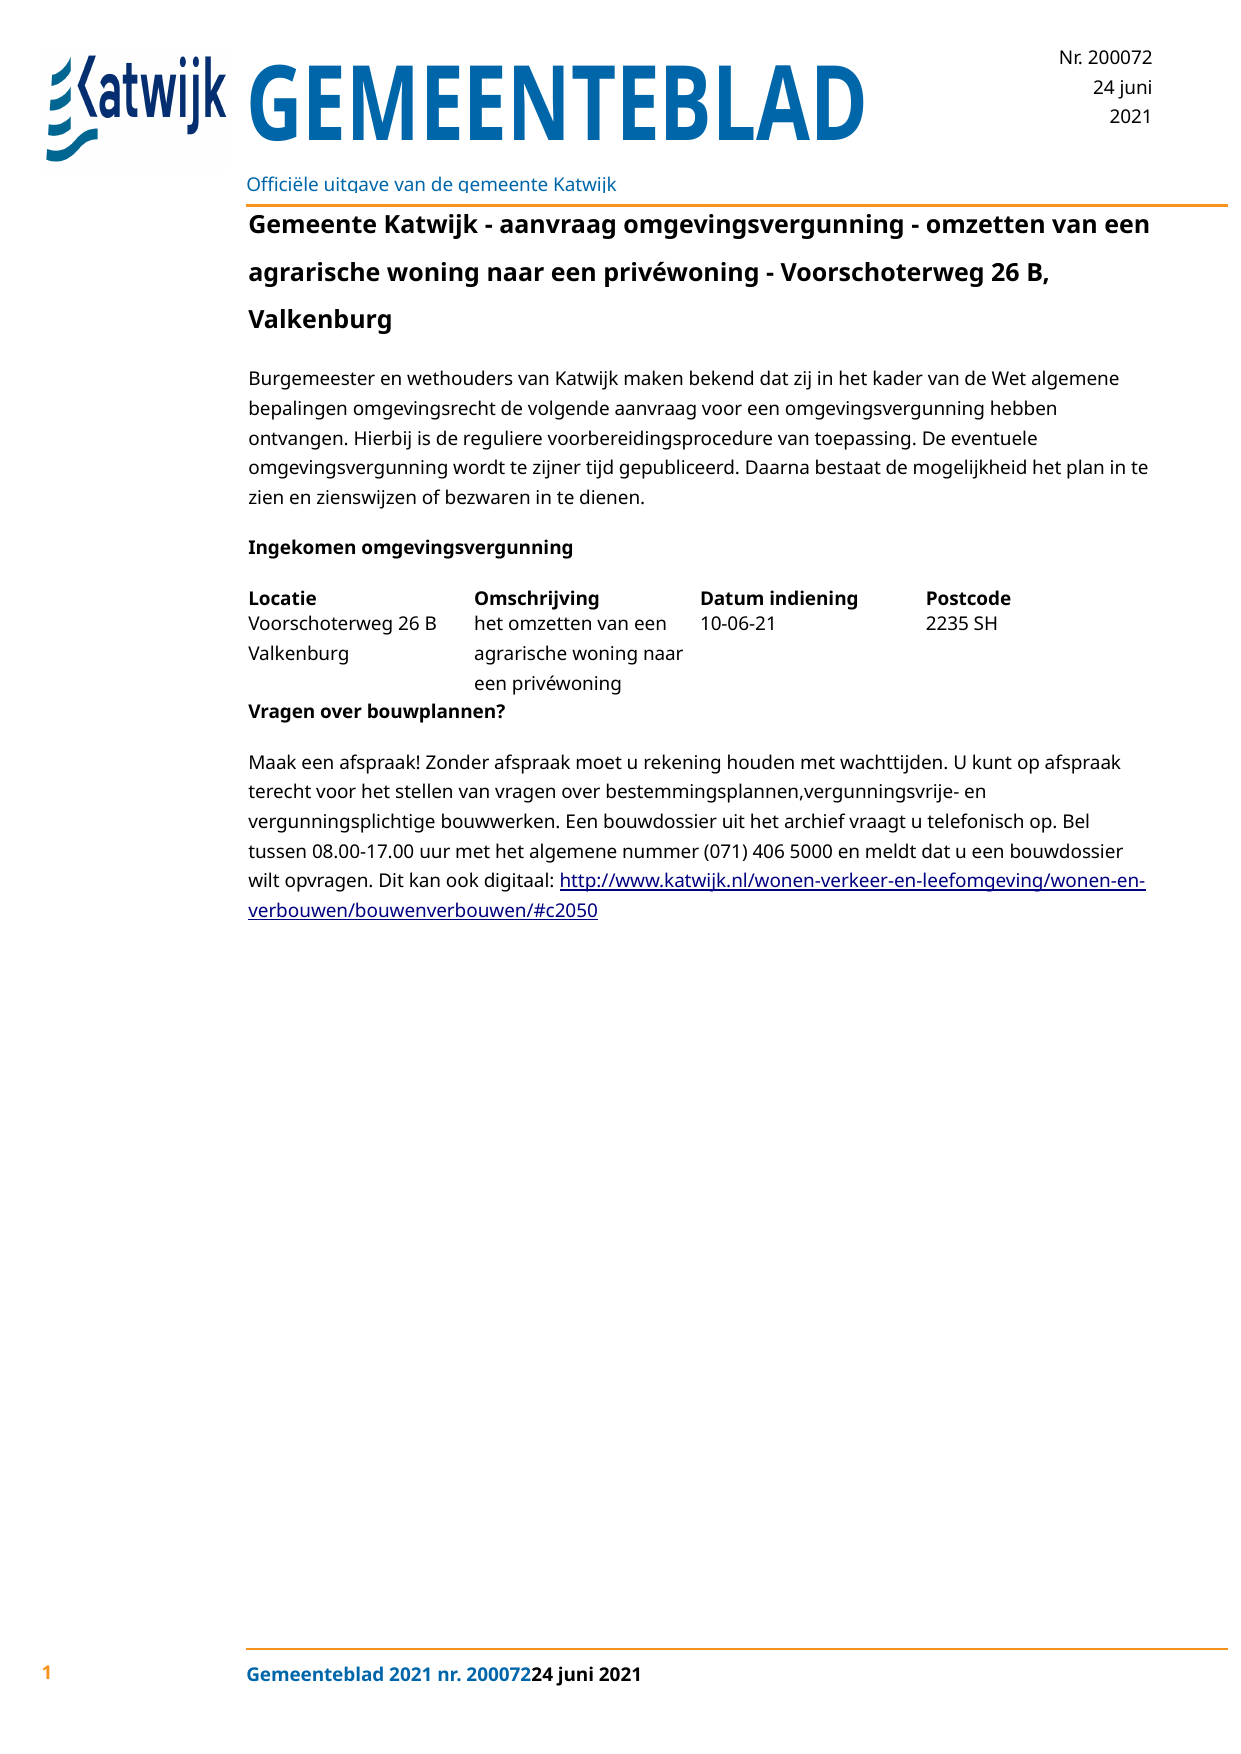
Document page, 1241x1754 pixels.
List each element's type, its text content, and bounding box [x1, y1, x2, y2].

table_header Locatie [248, 585, 474, 611]
table_cell Voorschoterweg 26 B Valkenburg [248, 611, 474, 695]
table_cell 10-06-21 [700, 611, 926, 695]
picture [41, 47, 231, 172]
text Ingekomen omgevingsvergunning [248, 534, 1152, 560]
text Vragen over bouwplannen? [248, 699, 1152, 724]
text Burgemeester en wethouders van Katwijk maken bekend dat zij in het kader van de Wet algemene bepalingen omgevingsrecht de volgende aanvraag voor een omgevingsvergunning hebben ontvangen. Hierbij is de reguliere voorbereidingsprocedure van toepassing. De eventuele omgevingsvergunning wordt te zijner tijd gepubliceerd. Daarna bestaat de mogelijkheid het plan in te zien en zienswijzen of bezwaren in te dienen. [248, 366, 1152, 509]
table_header Postcode [926, 585, 1152, 611]
table_cell het omzetten van een agrarische woning naar een privéwoning [474, 611, 700, 695]
text Maak een afspraak! Zonder afspraak moet u rekening houden met wachttijden. U kunt op afspraak terecht voor het stellen van vragen over bestemmingsplannen,vergunningsvrije- en vergunningsplichtige bouwwerken. Een bouwdossier uit het archief vraagt u telefonisch op. Bel tussen 08.00-17.00 uur met het algemene nummer (071) 406 5000 en meldt dat u een bouwdossier wilt opvragen. Dit kan ook digitaal: http://www.katwijk.nl/wonen-verkeer-en-leefomgeving/wonen-en-verbouwen/bouwenverbouwen/#c2050 [248, 749, 1152, 923]
text Gemeente Katwijk - aanvraag omgevingsvergunning - omzetten van een agrarische woning naar een privéwoning - Voorschoterweg 26 B, Valkenburg [248, 207, 1152, 336]
table_cell 2235 SH [926, 611, 1152, 695]
table_header Omschrijving [474, 585, 700, 611]
table_header Datum indiening [700, 585, 926, 611]
